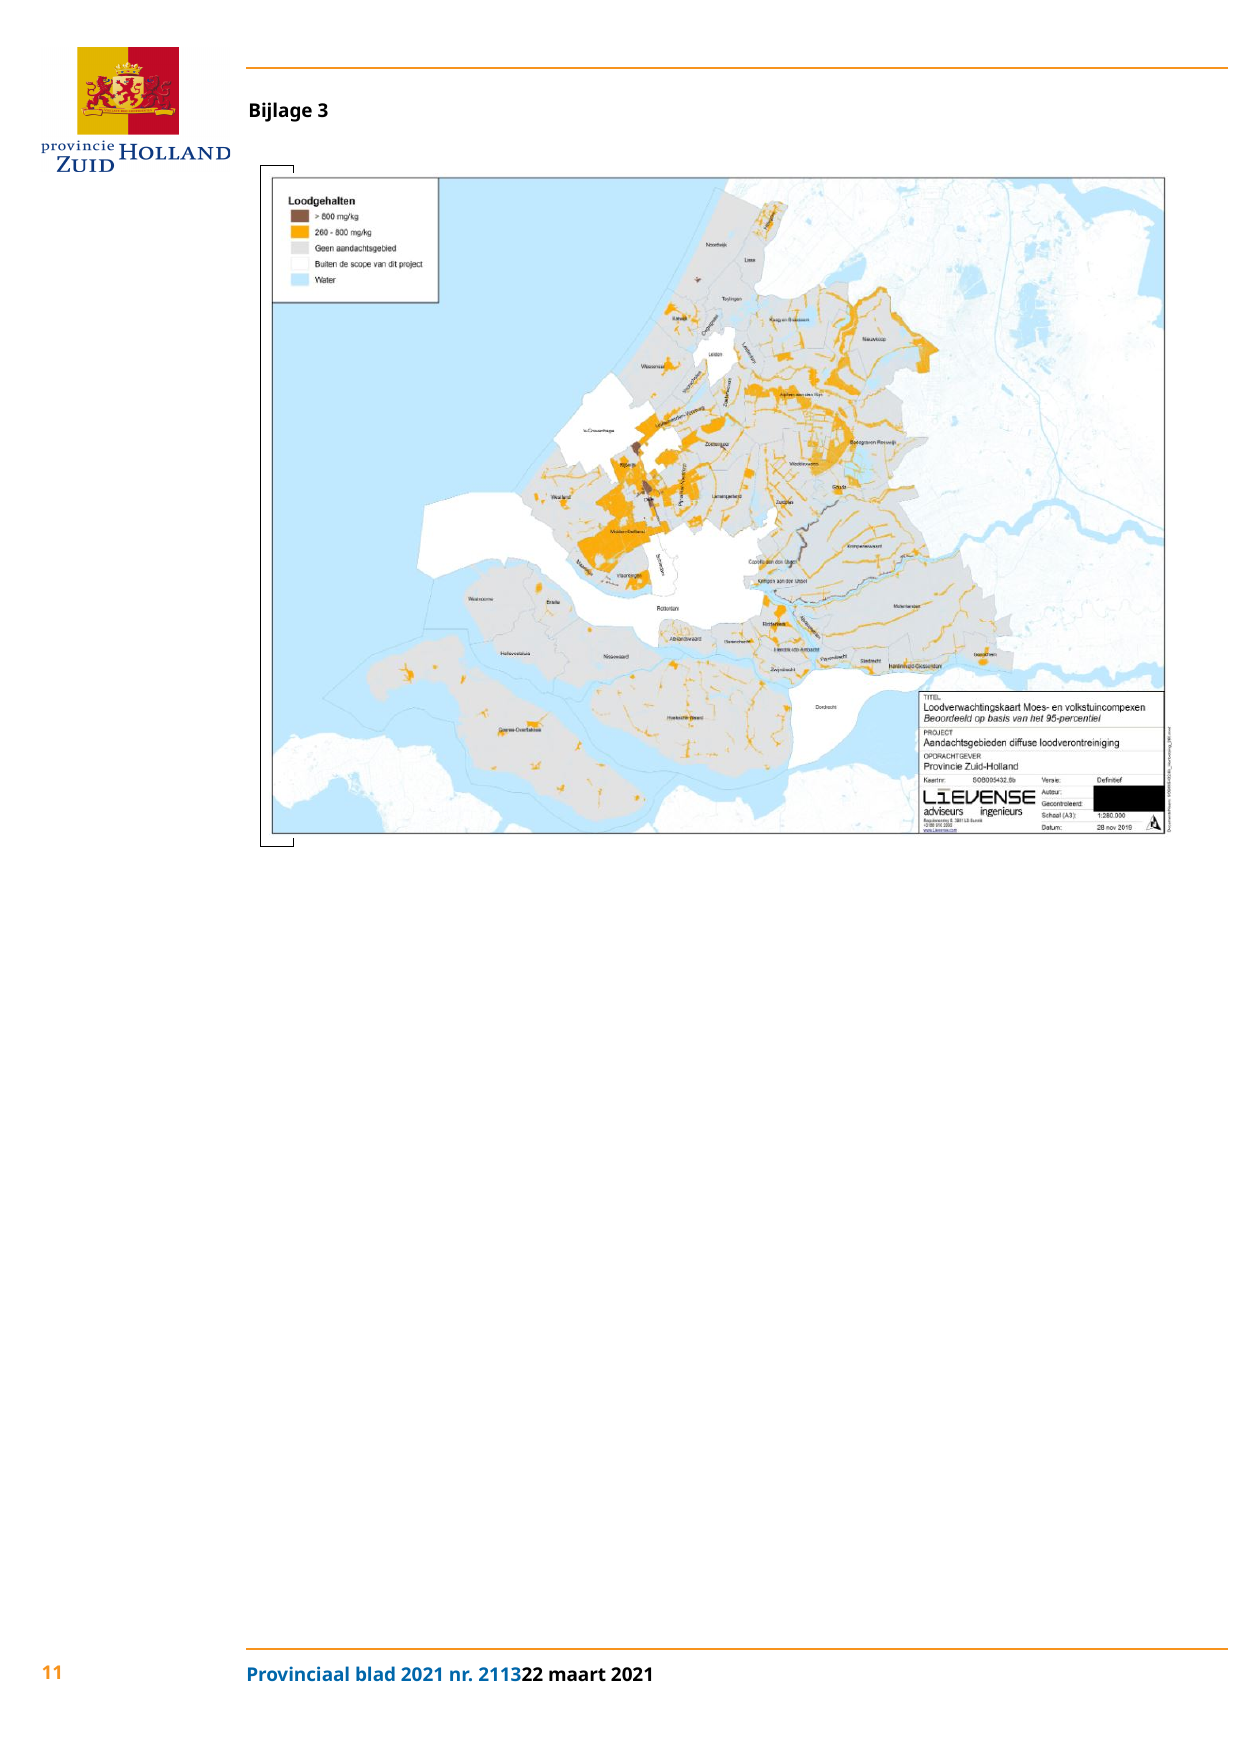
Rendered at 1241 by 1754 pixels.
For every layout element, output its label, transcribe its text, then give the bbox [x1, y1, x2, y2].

text Bijlage 3 [248, 95, 1152, 123]
picture [268, 173, 1173, 838]
picture [41, 47, 231, 172]
